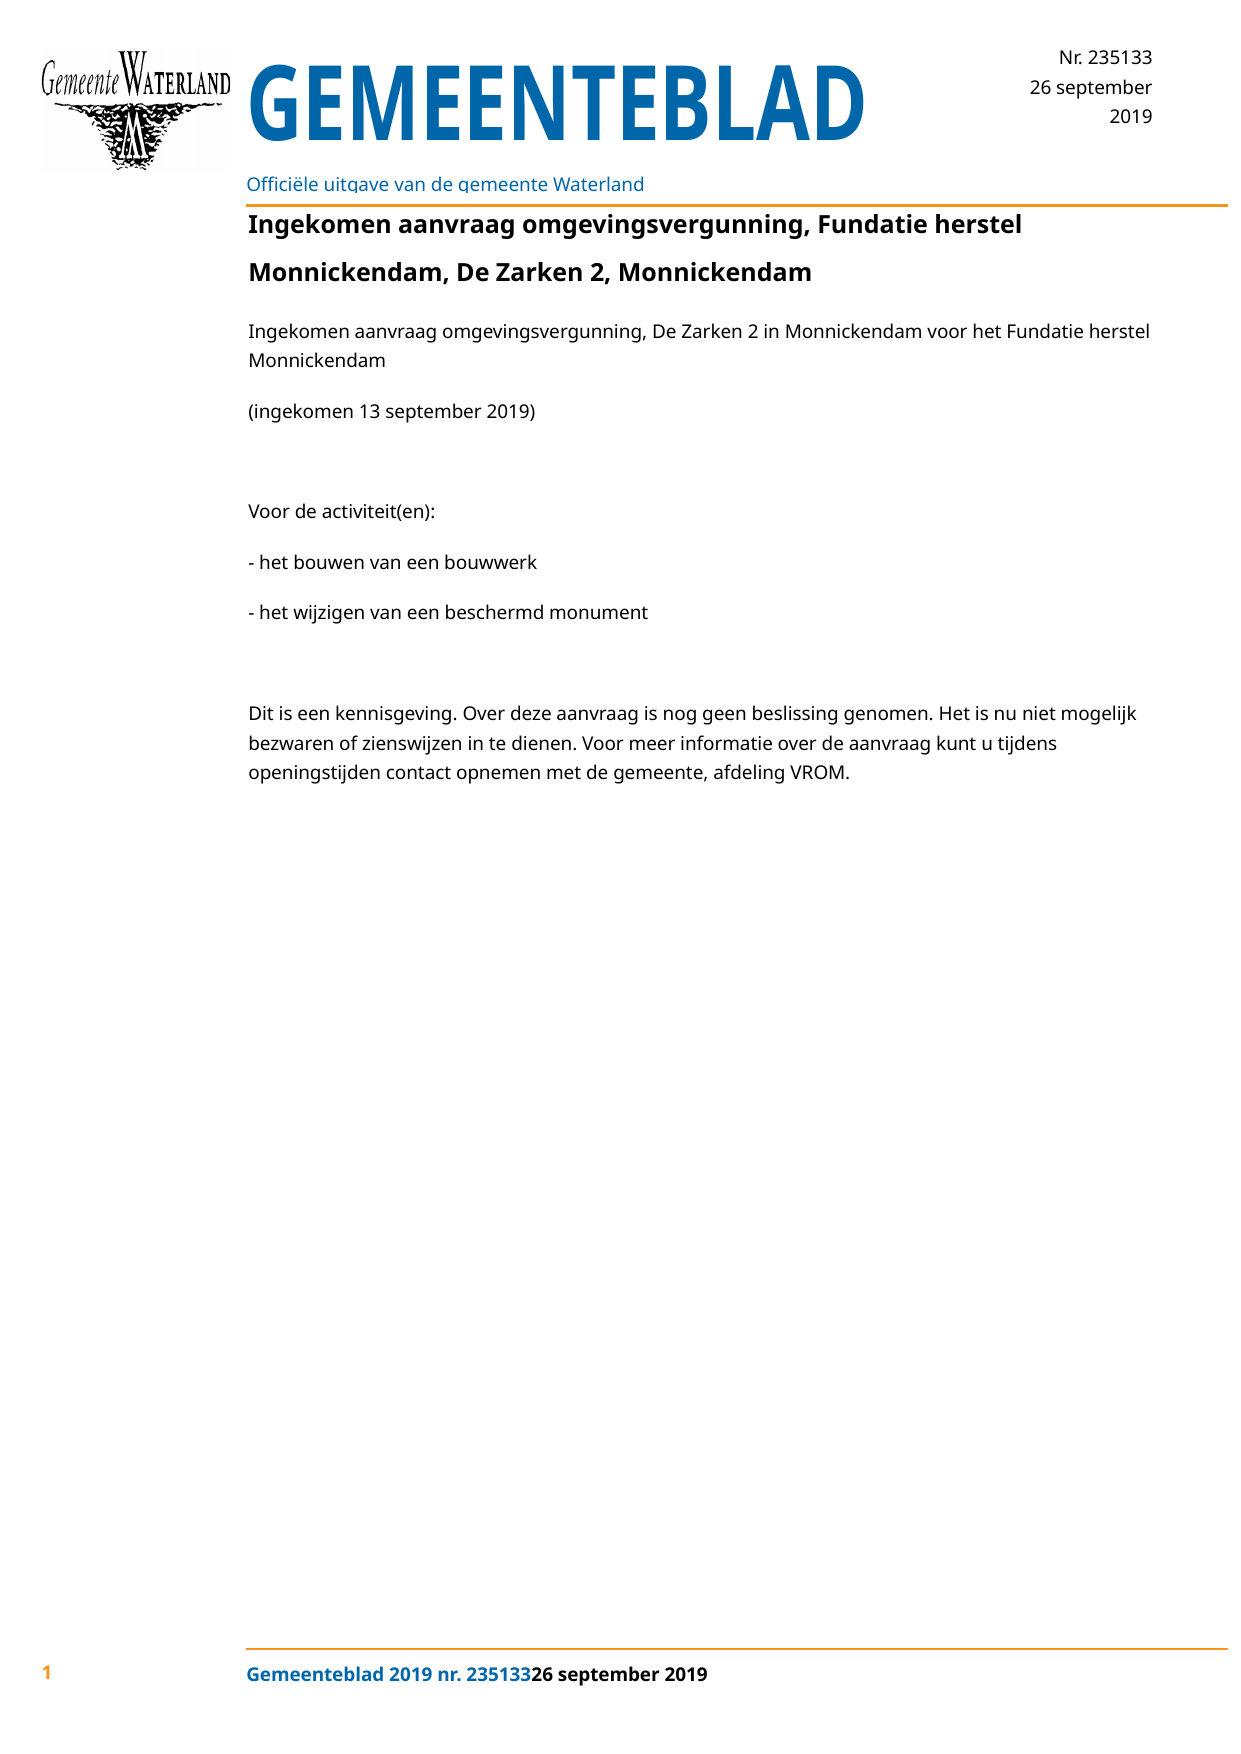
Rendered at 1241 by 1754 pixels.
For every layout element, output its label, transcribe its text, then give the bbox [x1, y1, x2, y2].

text Voor de activiteit(en): [248, 499, 1152, 524]
text (ingekomen 13 september 2019) [248, 398, 1152, 424]
picture [41, 47, 231, 172]
text Dit is een kennisgeving. Over deze aanvraag is nog geen beslissing genomen. Het is nu niet mogelijk bezwaren of zienswijzen in te dienen. Voor meer informatie over de aanvraag kunt u tijdens openingstijden contact opnemen met de gemeente, afdeling VROM. [248, 700, 1152, 785]
text Ingekomen aanvraag omgevingsvergunning, De Zarken 2 in Monnickendam voor het Fundatie herstel Monnickendam [248, 318, 1152, 373]
text Ingekomen aanvraag omgevingsvergunning, Fundatie herstel Monnickendam, De Zarken 2, Monnickendam [248, 207, 1152, 288]
text - het wijzigen van een beschermd monument [248, 599, 1152, 625]
text - het bouwen van een bouwwerk [248, 549, 1152, 575]
